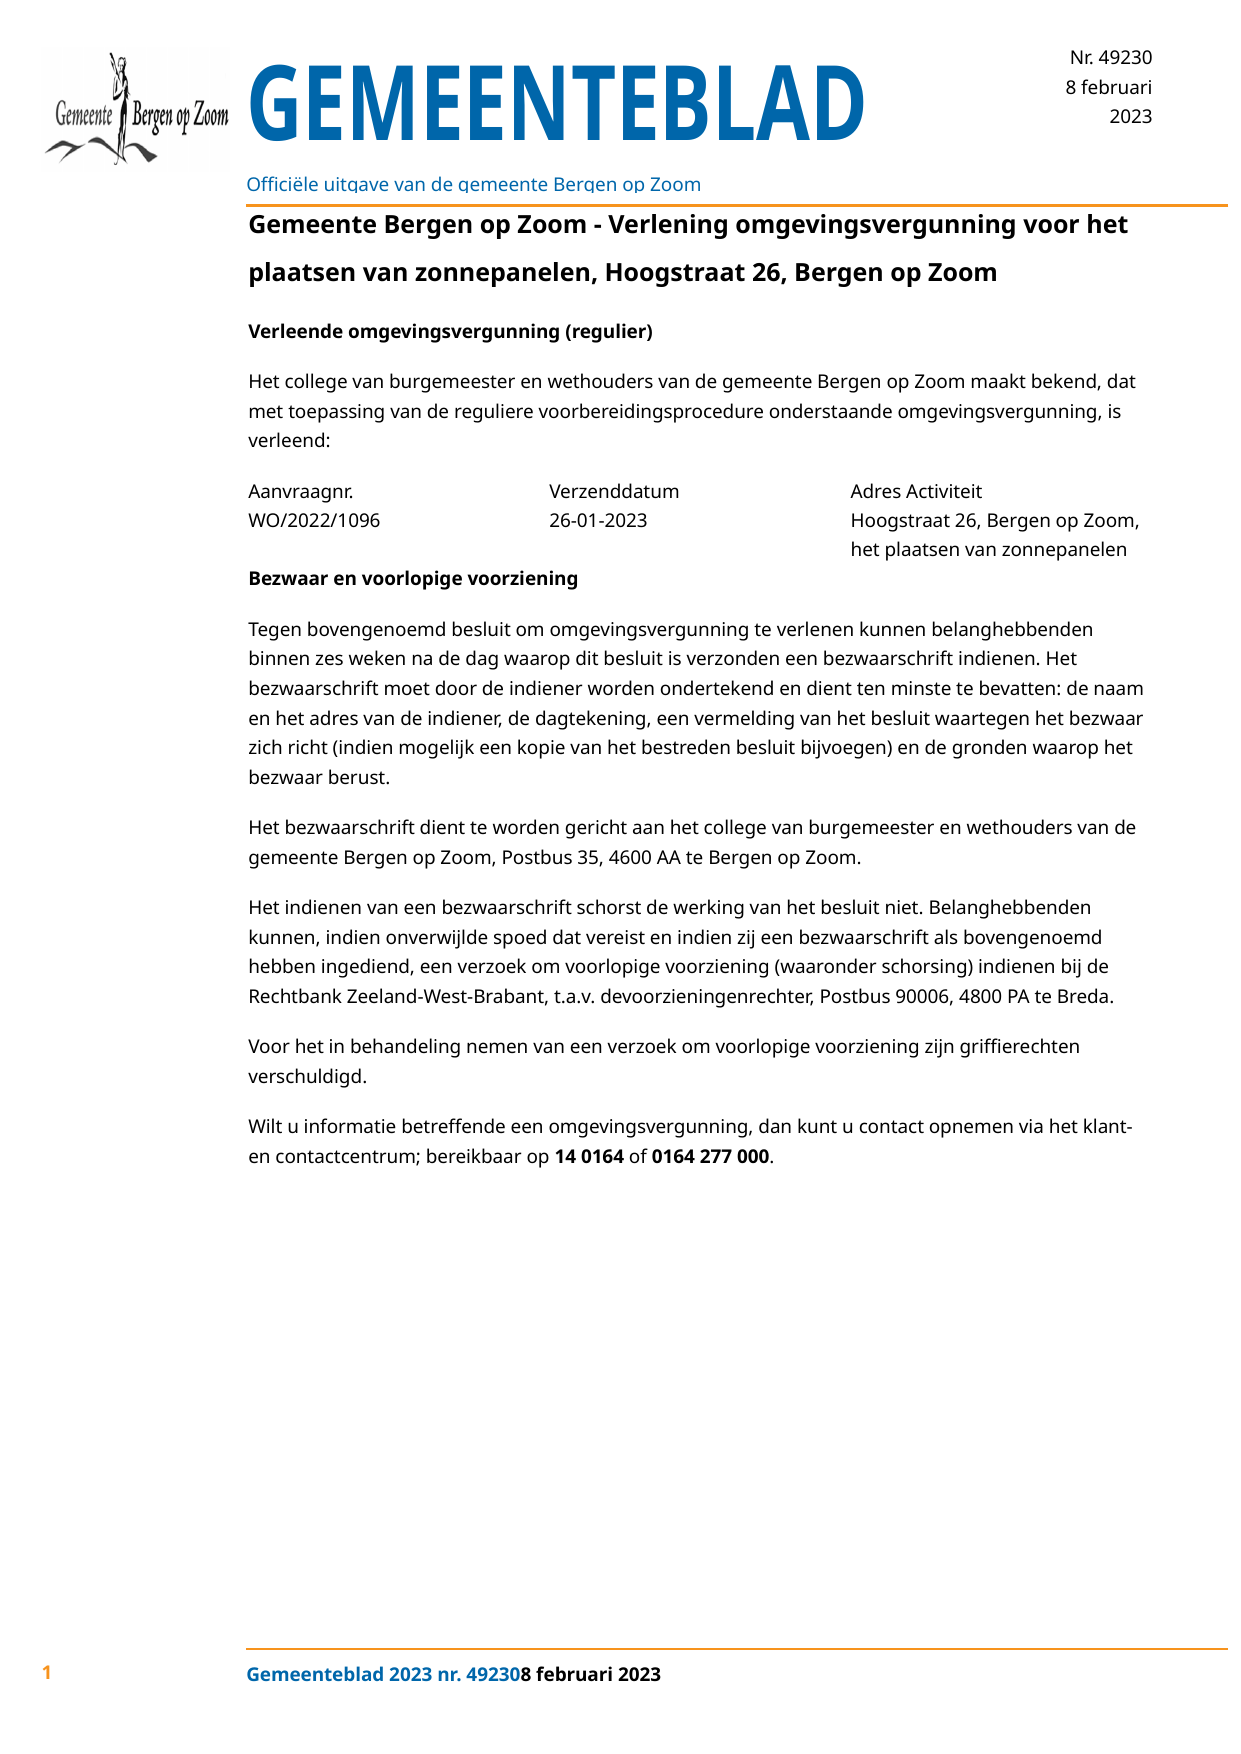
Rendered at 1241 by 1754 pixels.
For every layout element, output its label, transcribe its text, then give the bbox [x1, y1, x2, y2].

table_header Verzenddatum [549, 478, 850, 504]
text Het indienen van een bezwaarschrift schorst de werking van het besluit niet. Belanghebbenden kunnen, indien onverwijlde spoed dat vereist en indien zij een bezwaarschrift als bovengenoemd hebben ingediend, een verzoek om voorlopige voorziening (waaronder schorsing) indienen bij de Rechtbank Zeeland-West-Brabant, t.a.v. devoorzieningenrechter, Postbus 90006, 4800 PA te Breda. [248, 894, 1152, 1009]
text Gemeente Bergen op Zoom - Verlening omgevingsvergunning voor het plaatsen van zonnepanelen, Hoogstraat 26, Bergen op Zoom [248, 207, 1152, 288]
text Wilt u informatie betreffende een omgevingsvergunning, dan kunt u contact opnemen via het klant- en contactcentrum; bereikbaar op 14 0164 of 0164 277 000. [248, 1113, 1152, 1169]
table_header Adres Activiteit [850, 478, 1152, 504]
table_header Aanvraagnr. [248, 478, 549, 504]
picture [41, 47, 231, 172]
text Tegen bovengenoemd besluit om omgevingsvergunning te verlenen kunnen belanghebbenden binnen zes weken na de dag waarop dit besluit is verzonden een bezwaarschrift indienen. Het bezwaarschrift moet door de indiener worden ondertekend en dient ten minste te bevatten: de naam en het adres van de indiener, de dagtekening, een vermelding van het besluit waartegen het bezwaar zich richt (indien mogelijk een kopie van het bestreden besluit bijvoegen) en de gronden waarop het bezwaar berust. [248, 616, 1152, 790]
text Bezwaar en voorlopige voorziening [248, 566, 1152, 591]
table_header WO/2022/1096 [248, 507, 549, 562]
table_header Hoogstraat 26, Bergen op Zoom, het plaatsen van zonnepanelen [850, 507, 1152, 562]
text Verleende omgevingsvergunning (regulier) [248, 318, 1152, 344]
table_header 26-01-2023 [549, 507, 850, 562]
text Het bezwaarschrift dient te worden gericht aan het college van burgemeester en wethouders van de gemeente Bergen op Zoom, Postbus 35, 4600 AA te Bergen op Zoom. [248, 814, 1152, 870]
text Het college van burgemeester en wethouders van de gemeente Bergen op Zoom maakt bekend, dat met toepassing van de reguliere voorbereidingsprocedure onderstaande omgevingsvergunning, is verleend: [248, 368, 1152, 453]
text Voor het in behandeling nemen van een verzoek om voorlopige voorziening zijn griffierechten verschuldigd. [248, 1033, 1152, 1089]
